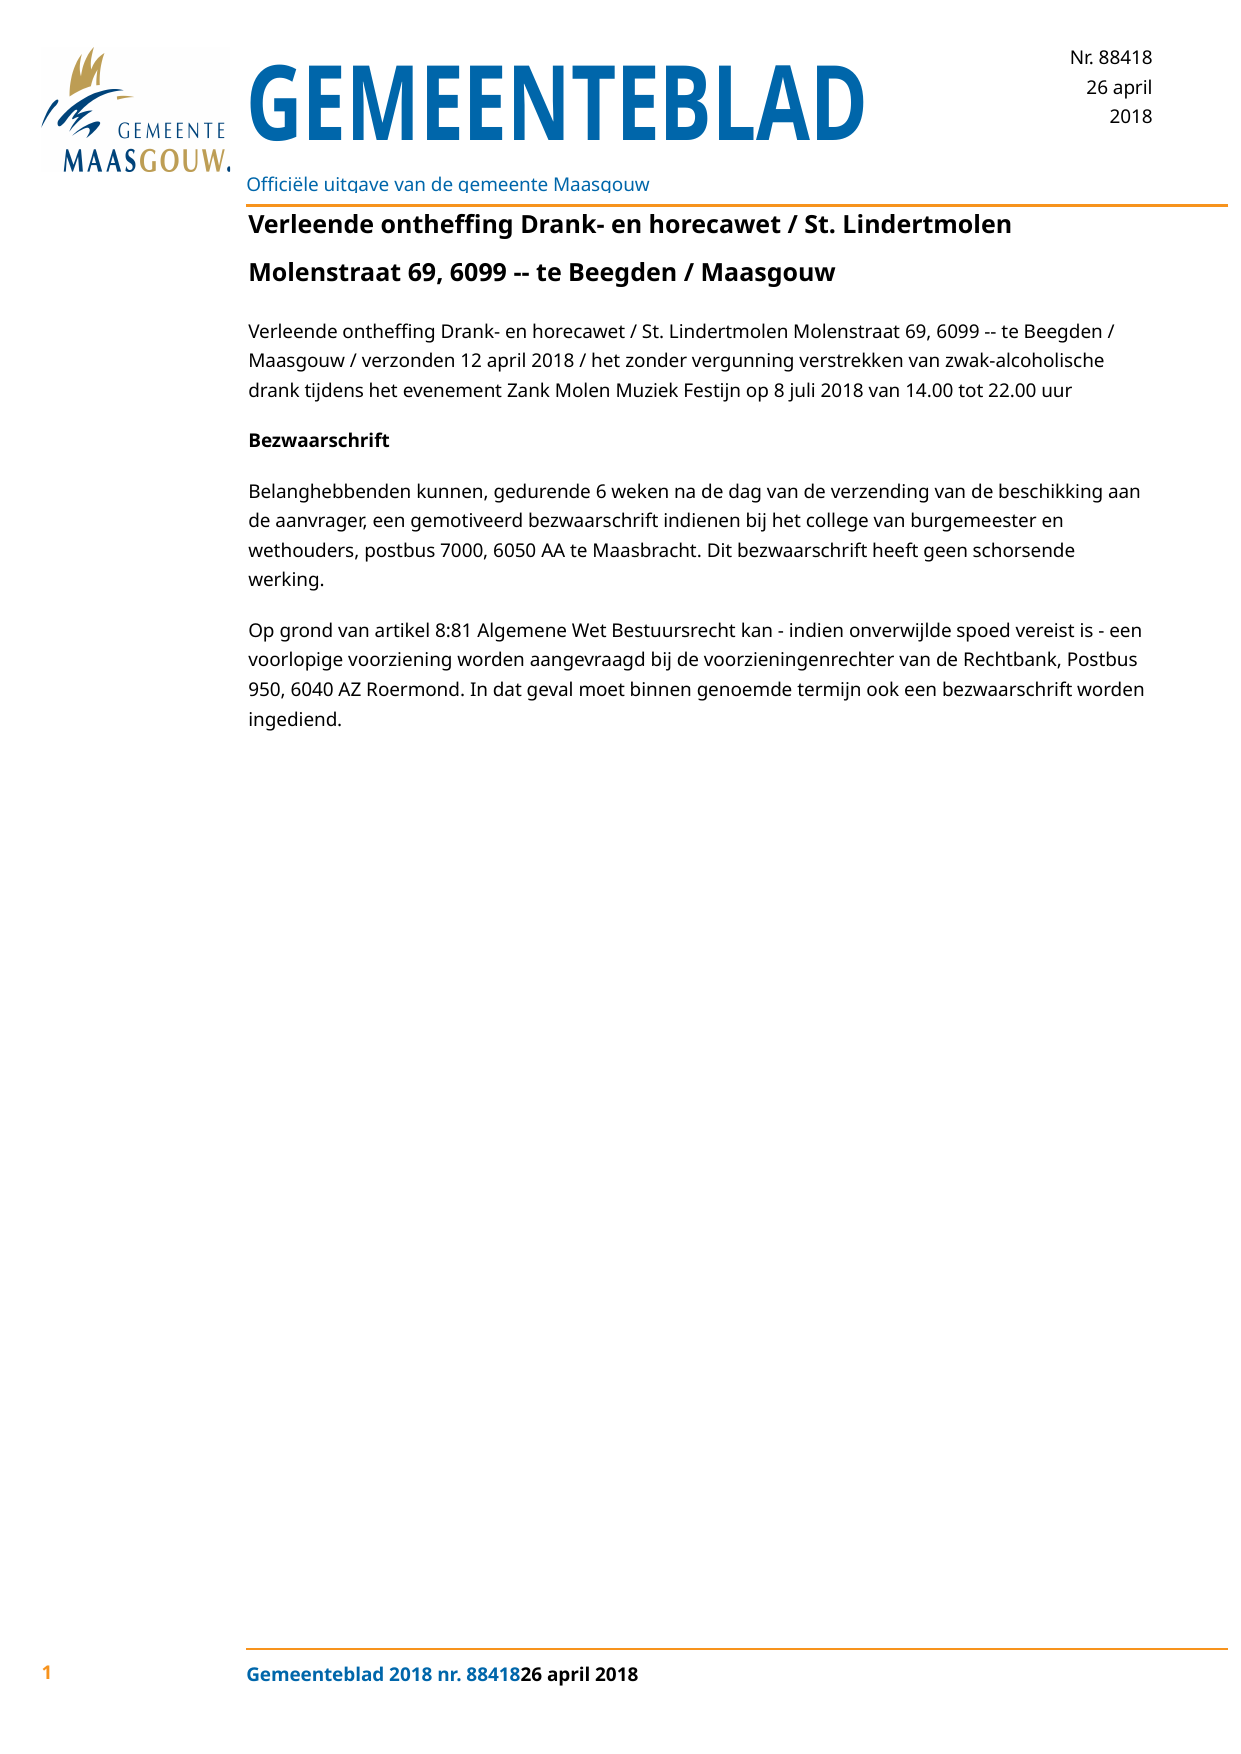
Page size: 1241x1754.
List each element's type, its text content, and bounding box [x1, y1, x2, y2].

text Op grond van artikel 8:81 Algemene Wet Bestuursrecht kan - indien onverwijlde spoed vereist is - een voorlopige voorziening worden aangevraagd bij de voorzieningenrechter van de Rechtbank, Postbus 950, 6040 AZ Roermond. In dat geval moet binnen genoemde termijn ook een bezwaarschrift worden ingediend. [248, 617, 1152, 732]
text Verleende ontheffing Drank- en horecawet / St. Lindertmolen Molenstraat 69, 6099 -- te Beegden / Maasgouw / verzonden 12 april 2018 / het zonder vergunning verstrekken van zwak-alcoholische drank tijdens het evenement Zank Molen Muziek Festijn op 8 juli 2018 van 14.00 tot 22.00 uur [248, 318, 1152, 403]
text Belanghebbenden kunnen, gedurende 6 weken na de dag van de verzending van de beschikking aan de aanvrager, een gemotiveerd bezwaarschrift indienen bij het college van burgemeester en wethouders, postbus 7000, 6050 AA te Maasbracht. Dit bezwaarschrift heeft geen schorsende werking. [248, 478, 1152, 592]
text Bezwaarschrift [248, 427, 1152, 453]
picture [41, 47, 231, 172]
text Verleende ontheffing Drank- en horecawet / St. Lindertmolen Molenstraat 69, 6099 -- te Beegden / Maasgouw [248, 207, 1152, 288]
